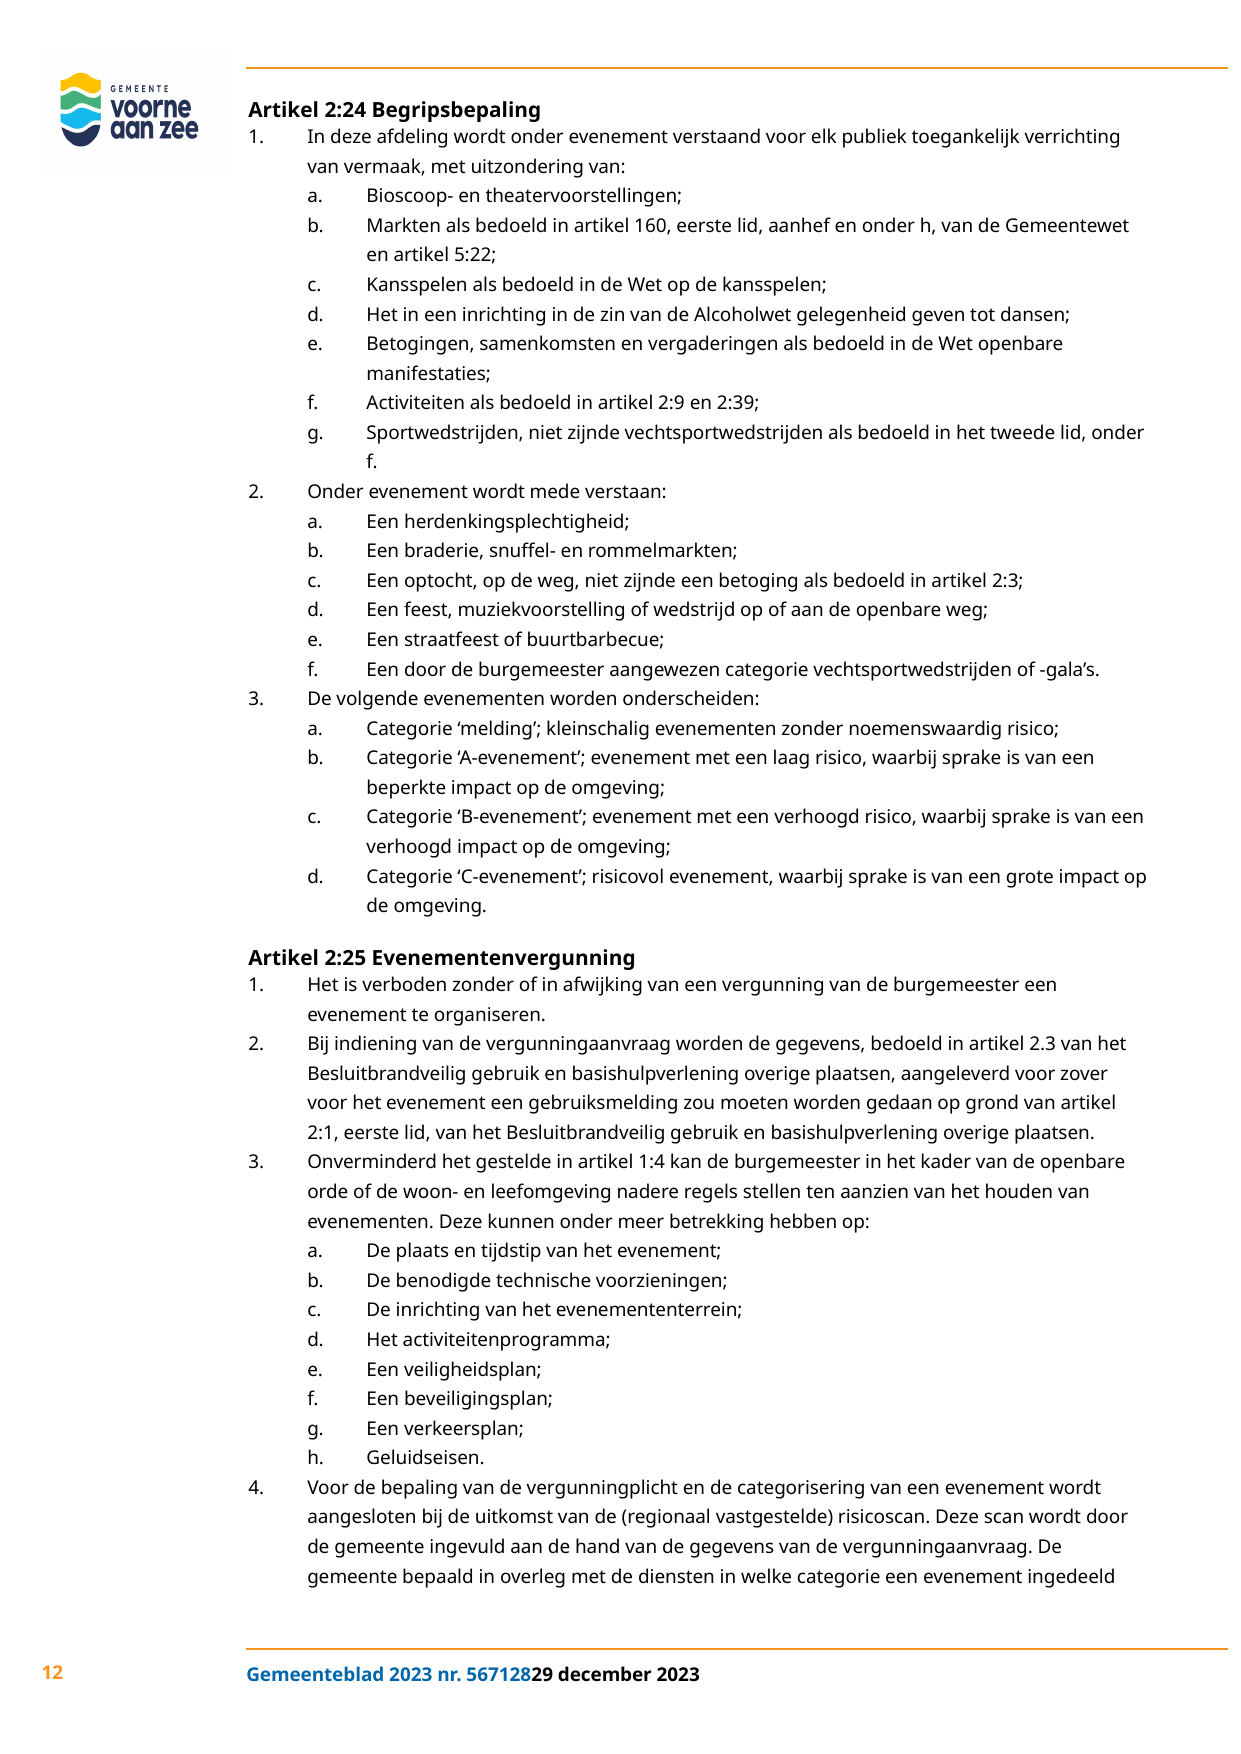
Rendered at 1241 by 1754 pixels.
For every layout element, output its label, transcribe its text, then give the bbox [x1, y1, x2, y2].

list Een herdenkingsplechtigheid; [307, 508, 1152, 533]
list Bioscoop- en theatervoorstellingen; [307, 182, 1152, 208]
picture [41, 47, 231, 172]
list Categorie ‘melding’; kleinschalig evenementen zonder noemenswaardig risico; [307, 715, 1152, 741]
list Het activiteitenprogramma; [307, 1326, 1152, 1352]
list Kansspelen als bedoeld in de Wet op de kansspelen; [307, 271, 1152, 297]
list Onder evenement wordt mede verstaan: [248, 478, 1152, 504]
list Onverminderd het gestelde in artikel 1:4 kan de burgemeester in het kader van de openbare orde of de woon- en leefomgeving nadere regels stellen ten aanzien van het houden van evenementen. Deze kunnen onder meer betrekking hebben op: [248, 1149, 1152, 1234]
list Een verkeersplan; [307, 1415, 1152, 1441]
list Sportwedstrijden, niet zijnde vechtsportwedstrijden als bedoeld in het tweede lid, onder f. [307, 419, 1152, 474]
text Artikel 2:24 Begripsbepaling [248, 95, 1152, 123]
list Categorie ‘A-evenement’; evenement met een laag risico, waarbij sprake is van een beperkte impact op de omgeving; [307, 744, 1152, 800]
list Geluidseisen. [307, 1444, 1152, 1470]
list Een door de burgemeester aangewezen categorie vechtsportwedstrijden of -gala’s. [307, 656, 1152, 681]
list De inrichting van het evenemententerrein; [307, 1297, 1152, 1322]
list De plaats en tijdstip van het evenement; [307, 1237, 1152, 1263]
list Een veiligheidsplan; [307, 1356, 1152, 1382]
list Het is verboden zonder of in afwijking van een vergunning van de burgemeester een evenement te organiseren. [248, 971, 1152, 1027]
list Een beveiligingsplan; [307, 1385, 1152, 1411]
list Een straatfeest of buurtbarbecue; [307, 626, 1152, 652]
list Een optocht, op de weg, niet zijnde een betoging als bedoeld in artikel 2:3; [307, 567, 1152, 593]
list Markten als bedoeld in artikel 160, eerste lid, aanhef en onder h, van de Gemeentewet en artikel 5:22; [307, 212, 1152, 267]
text Artikel 2:25 Evenementenvergunning [248, 943, 1152, 971]
list Betogingen, samenkomsten en vergaderingen als bedoeld in de Wet openbare manifestaties; [307, 330, 1152, 386]
list De volgende evenementen worden onderscheiden: [248, 685, 1152, 711]
list Het in een inrichting in de zin van de Alcoholwet gelegenheid geven tot dansen; [307, 301, 1152, 326]
list Voor de bepaling van de vergunningplicht en de categorisering van een evenement wordt aangesloten bij de uitkomst van de (regionaal vastgestelde) risicoscan. Deze scan wordt door de gemeente ingevuld aan de hand van de gegevens van de vergunningaanvraag. De gemeente bepaald in overleg met de diensten in welke categorie een evenement ingedeeld [248, 1474, 1152, 1589]
list Een feest, muziekvoorstelling of wedstrijd op of aan de openbare weg; [307, 597, 1152, 622]
list Categorie ‘B-evenement’; evenement met een verhoogd risico, waarbij sprake is van een verhoogd impact op de omgeving; [307, 804, 1152, 859]
list Categorie ‘C-evenement’; risicovol evenement, waarbij sprake is van een grote impact op de omgeving. [307, 863, 1152, 918]
list In deze afdeling wordt onder evenement verstaand voor elk publiek toegankelijk verrichting van vermaak, met uitzondering van: [248, 123, 1152, 178]
list De benodigde technische voorzieningen; [307, 1267, 1152, 1293]
list Activiteiten als bedoeld in artikel 2:9 en 2:39; [307, 389, 1152, 415]
list Bij indiening van de vergunningaanvraag worden de gegevens, bedoeld in artikel 2.3 van het Besluitbrandveilig gebruik en basishulpverlening overige plaatsen, aangeleverd voor zover voor het evenement een gebruiksmelding zou moeten worden gedaan op grond van artikel 2:1, eerste lid, van het Besluitbrandveilig gebruik en basishulpverlening overige plaatsen. [248, 1030, 1152, 1145]
list Een braderie, snuffel- en rommelmarkten; [307, 537, 1152, 563]
